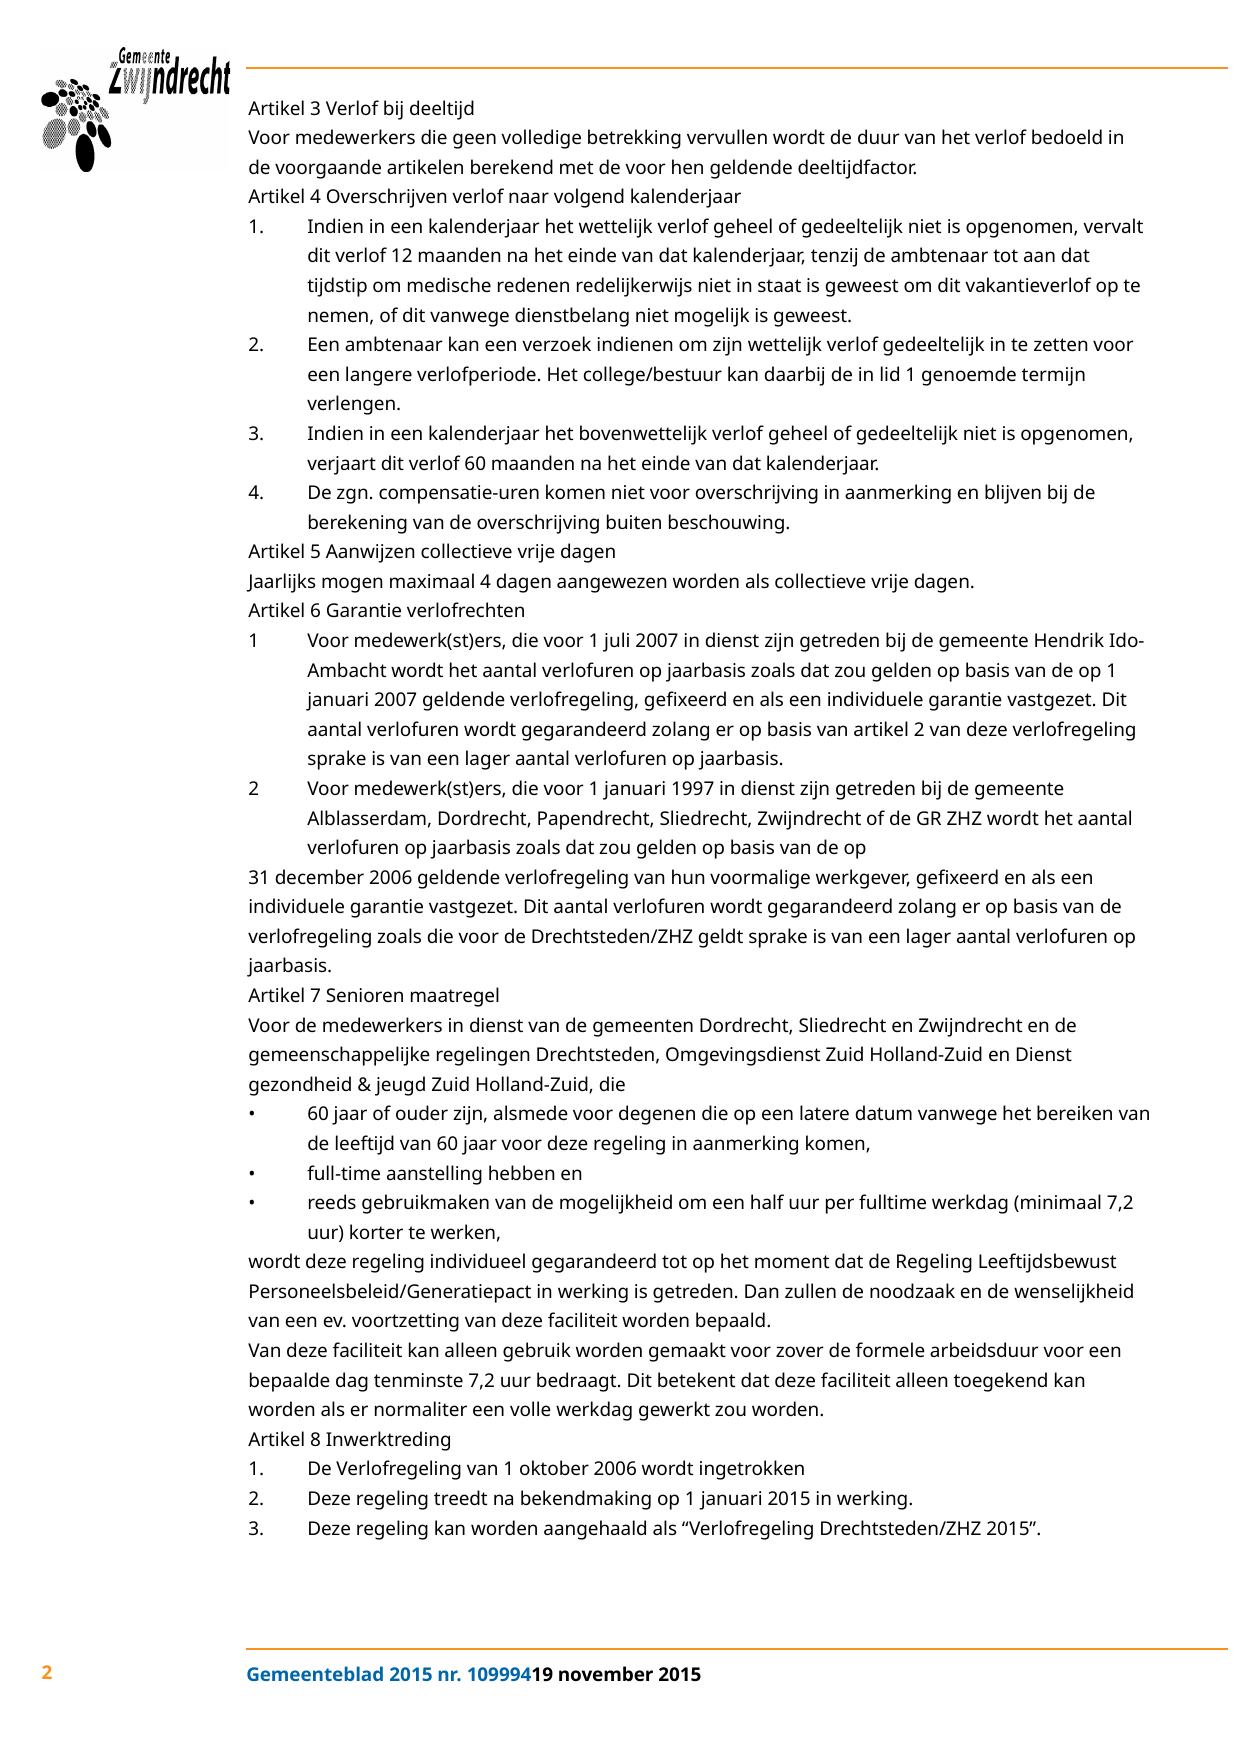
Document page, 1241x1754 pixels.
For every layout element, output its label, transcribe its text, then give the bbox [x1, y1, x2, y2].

text 31 december 2006 geldende verlofregeling van hun voormalige werkgever, gefixeerd en als een individuele garantie vastgezet. Dit aantal verlofuren wordt gegarandeerd zolang er op basis van de verlofregeling zoals die voor de Drechtsteden/ZHZ geldt sprake is van een lager aantal verlofuren op jaarbasis. [248, 864, 1152, 978]
text Artikel 3 Verlof bij deeltijd [248, 95, 1152, 121]
list Een ambtenaar kan een verzoek indienen om zijn wettelijk verlof gedeeltelijk in te zetten voor een langere verlofperiode. Het college/bestuur kan daarbij de in lid 1 genoemde termijn verlengen. [248, 331, 1152, 416]
text Voor medewerkers die geen volledige betrekking vervullen wordt de duur van het verlof bedoeld in de voorgaande artikelen berekend met de voor hen geldende deeltijdfactor. [248, 124, 1152, 180]
list Voor medewerk(st)ers, die voor 1 juli 2007 in dienst zijn getreden bij de gemeente Hendrik Ido-Ambacht wordt het aantal verlofuren op jaarbasis zoals dat zou gelden op basis van de op 1 januari 2007 geldende verlofregeling, gefixeerd en als een individuele garantie vastgezet. Dit aantal verlofuren wordt gegarandeerd zolang er op basis van artikel 2 van deze verlofregeling sprake is van een lager aantal verlofuren op jaarbasis. [248, 627, 1152, 771]
list 60 jaar of ouder zijn, alsmede voor degenen die op een latere datum vanwege het bereiken van de leeftijd van 60 jaar voor deze regeling in aanmerking komen, [248, 1101, 1152, 1156]
picture [41, 47, 231, 172]
list De Verlofregeling van 1 oktober 2006 wordt ingetrokken [248, 1456, 1152, 1481]
text Van deze faciliteit kan alleen gebruik worden gemaakt voor zover de formele arbeidsduur voor een bepaalde dag tenminste 7,2 uur bedraagt. Dit betekent dat deze faciliteit alleen toegekend kan worden als er normaliter een volle werkdag gewerkt zou worden. [248, 1337, 1152, 1422]
text Artikel 6 Garantie verlofrechten [248, 598, 1152, 623]
list De zgn. compensatie-uren komen niet voor overschrijving in aanmerking en blijven bij de berekening van de overschrijving buiten beschouwing. [248, 479, 1152, 535]
list Indien in een kalenderjaar het wettelijk verlof geheel of gedeeltelijk niet is opgenomen, vervalt dit verlof 12 maanden na het einde van dat kalenderjaar, tenzij de ambtenaar tot aan dat tijdstip om medische redenen redelijkerwijs niet in staat is geweest om dit vakantieverlof op te nemen, of dit vanwege dienstbelang niet mogelijk is geweest. [248, 213, 1152, 328]
text Voor de medewerkers in dienst van de gemeenten Dordrecht, Sliedrecht en Zwijndrecht en de gemeenschappelijke regelingen Drechtsteden, Omgevingsdienst Zuid Holland-Zuid en Dienst gezondheid & jeugd Zuid Holland-Zuid, die [248, 1012, 1152, 1097]
text Artikel 8 Inwerktreding [248, 1426, 1152, 1452]
list full-time aanstelling hebben en [248, 1160, 1152, 1186]
list Indien in een kalenderjaar het bovenwettelijk verlof geheel of gedeeltelijk niet is opgenomen, verjaart dit verlof 60 maanden na het einde van dat kalenderjaar. [248, 420, 1152, 476]
text Artikel 5 Aanwijzen collectieve vrije dagen [248, 538, 1152, 564]
list Deze regeling treedt na bekendmaking op 1 januari 2015 in werking. [248, 1485, 1152, 1511]
text wordt deze regeling individueel gegarandeerd tot op het moment dat de Regeling Leeftijdsbewust Personeelsbeleid/Generatiepact in werking is getreden. Dan zullen de noodzaak en de wenselijkheid van een ev. voortzetting van deze faciliteit worden bepaald. [248, 1248, 1152, 1333]
text Artikel 4 Overschrijven verlof naar volgend kalenderjaar [248, 183, 1152, 209]
list reeds gebruikmaken van de mogelijkheid om een half uur per fulltime werkdag (minimaal 7,2 uur) korter te werken, [248, 1189, 1152, 1245]
list Voor medewerk(st)ers, die voor 1 januari 1997 in dienst zijn getreden bij de gemeente Alblasserdam, Dordrecht, Papendrecht, Sliedrecht, Zwijndrecht of de GR ZHZ wordt het aantal verlofuren op jaarbasis zoals dat zou gelden op basis van de op [248, 775, 1152, 860]
text Jaarlijks mogen maximaal 4 dagen aangewezen worden als collectieve vrije dagen. [248, 568, 1152, 594]
text Artikel 7 Senioren maatregel [248, 982, 1152, 1008]
list Deze regeling kan worden aangehaald als “Verlofregeling Drechtsteden/ZHZ 2015”. [248, 1515, 1152, 1541]
